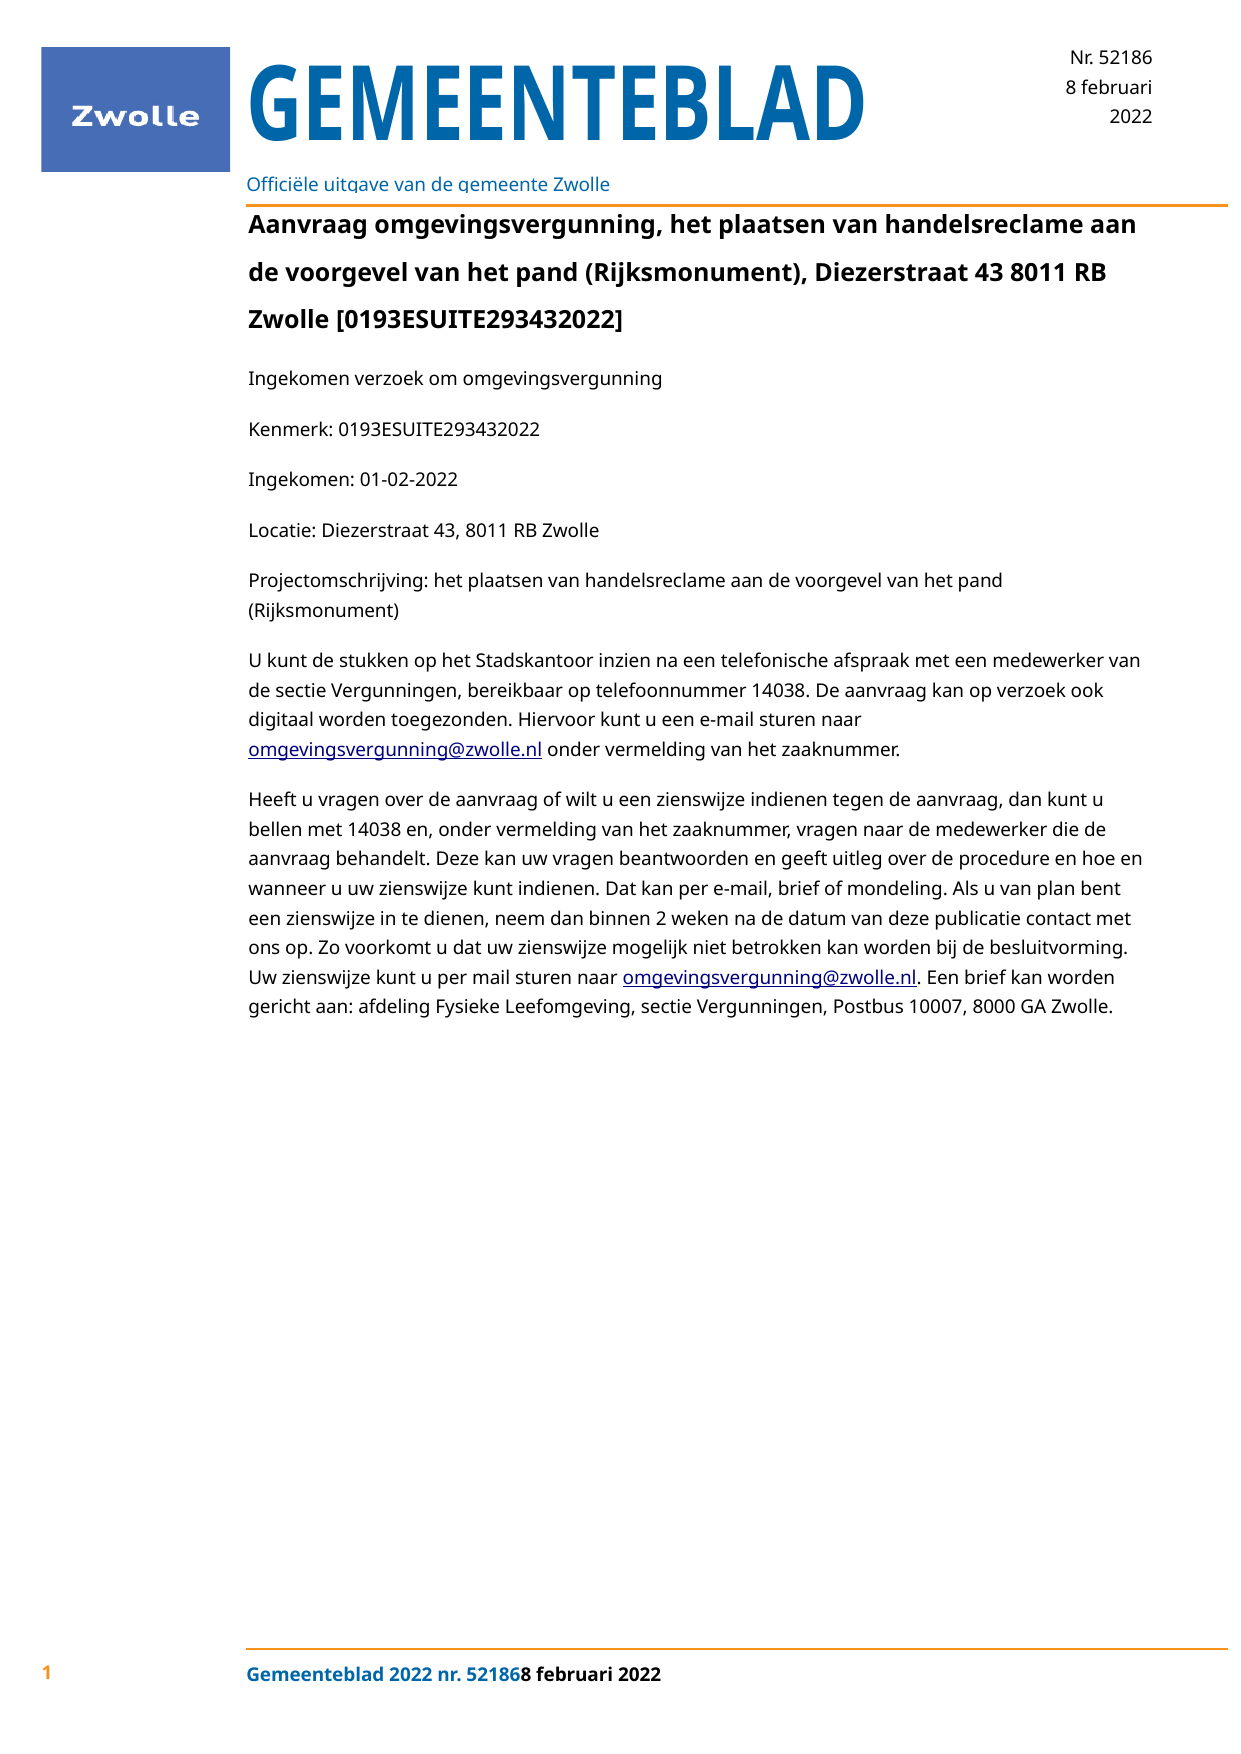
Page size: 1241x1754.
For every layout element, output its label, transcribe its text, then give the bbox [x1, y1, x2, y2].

text Ingekomen: 01-02-2022 [248, 466, 1152, 492]
text U kunt de stukken op het Stadskantoor inzien na een telefonische afspraak met een medewerker van de sectie Vergunningen, bereikbaar op telefoonnummer 14038. De aanvraag kan op verzoek ook digitaal worden toegezonden. Hiervoor kunt u een e-mail sturen naar omgevingsvergunning@zwolle.nl onder vermelding van het zaaknummer. [248, 647, 1152, 762]
text Ingekomen verzoek om omgevingsvergunning [248, 366, 1152, 391]
text Projectomschrijving: het plaatsen van handelsreclame aan de voorgevel van het pand (Rijksmonument) [248, 567, 1152, 622]
text Kenmerk: 0193ESUITE293432022 [248, 416, 1152, 442]
text Locatie: Diezerstraat 43, 8011 RB Zwolle [248, 517, 1152, 542]
text Aanvraag omgevingsvergunning, het plaatsen van handelsreclame aan de voorgevel van het pand (Rijksmonument), Diezerstraat 43 8011 RB Zwolle [0193ESUITE293432022] [248, 207, 1152, 336]
picture [41, 47, 231, 172]
text Heeft u vragen over de aanvraag of wilt u een zienswijze indienen tegen de aanvraag, dan kunt u bellen met 14038 en, onder vermelding van het zaaknummer, vragen naar de medewerker die de aanvraag behandelt. Deze kan uw vragen beantwoorden en geeft uitleg over de procedure en hoe en wanneer u uw zienswijze kunt indienen. Dat kan per e-mail, brief of mondeling. Als u van plan bent een zienswijze in te dienen, neem dan binnen 2 weken na de datum van deze publicatie contact met ons op. Zo voorkomt u dat uw zienswijze mogelijk niet betrokken kan worden bij de besluitvorming. Uw zienswijze kunt u per mail sturen naar omgevingsvergunning@zwolle.nl. Een brief kan worden gericht aan: afdeling Fysieke Leefomgeving, sectie Vergunningen, Postbus 10007, 8000 GA Zwolle. [248, 786, 1152, 1019]
